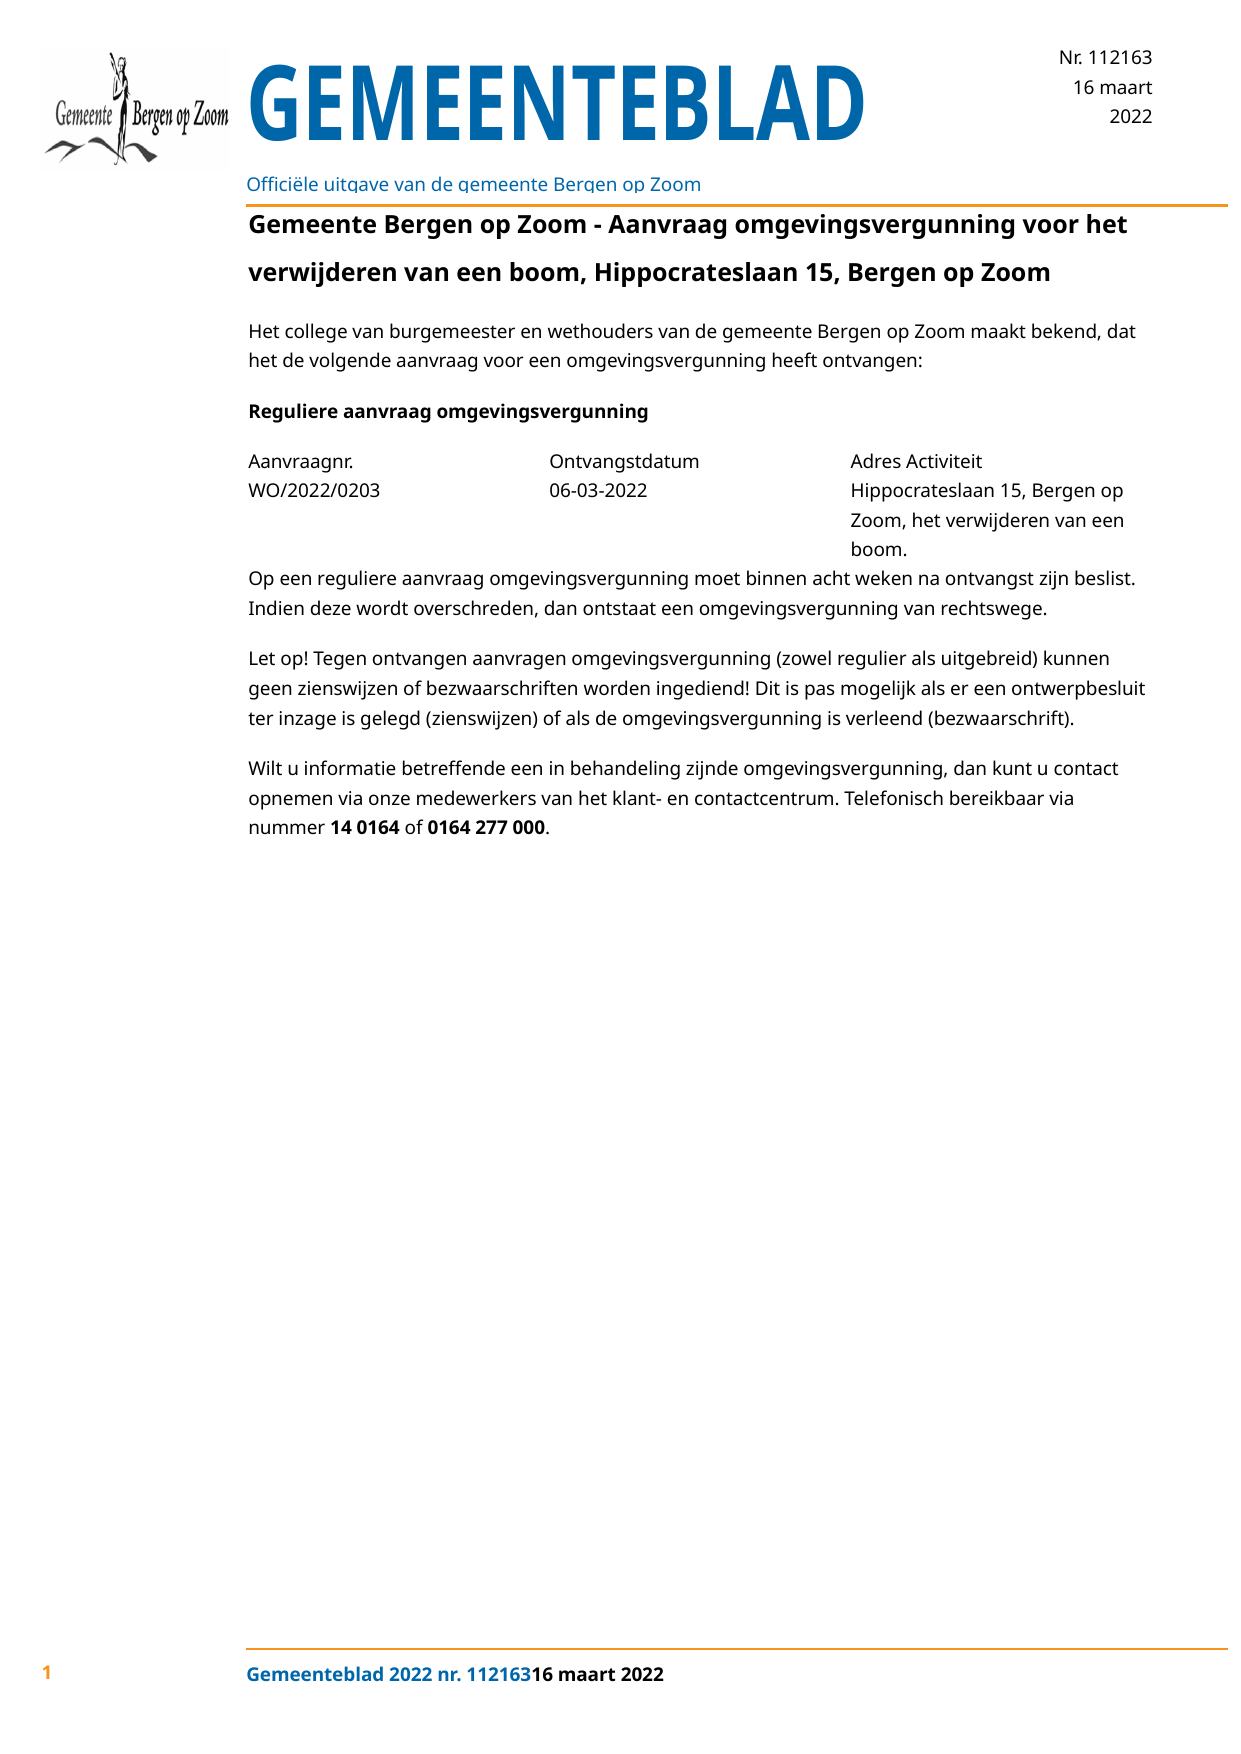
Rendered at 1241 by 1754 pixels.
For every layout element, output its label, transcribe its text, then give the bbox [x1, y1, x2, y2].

table_header Hippocrateslaan 15, Bergen op Zoom, het verwijderen van een boom. [850, 478, 1152, 562]
text Op een reguliere aanvraag omgevingsvergunning moet binnen acht weken na ontvangst zijn beslist. Indien deze wordt overschreden, dan ontstaat een omgevingsvergunning van rechtswege. [248, 566, 1152, 621]
table_header WO/2022/0203 [248, 478, 549, 562]
table_header Adres Activiteit [850, 449, 1152, 474]
text Reguliere aanvraag omgevingsvergunning [248, 398, 1152, 424]
picture [41, 47, 231, 172]
text Let op! Tegen ontvangen aanvragen omgevingsvergunning (zowel regulier als uitgebreid) kunnen geen zienswijzen of bezwaarschriften worden ingediend! Dit is pas mogelijk als er een ontwerpbesluit ter inzage is gelegd (zienswijzen) of als de omgevingsvergunning is verleend (bezwaarschrift). [248, 646, 1152, 731]
table_header Ontvangstdatum [549, 449, 850, 474]
text Het college van burgemeester en wethouders van de gemeente Bergen op Zoom maakt bekend, dat het de volgende aanvraag voor een omgevingsvergunning heeft ontvangen: [248, 318, 1152, 373]
text Wilt u informatie betreffende een in behandeling zijnde omgevingsvergunning, dan kunt u contact opnemen via onze medewerkers van het klant- en contactcentrum. Telefonisch bereikbaar via nummer 14 0164 of 0164 277 000. [248, 755, 1152, 840]
text Gemeente Bergen op Zoom - Aanvraag omgevingsvergunning voor het verwijderen van een boom, Hippocrateslaan 15, Bergen op Zoom [248, 207, 1152, 288]
table_header 06-03-2022 [549, 478, 850, 562]
table_header Aanvraagnr. [248, 449, 549, 474]
